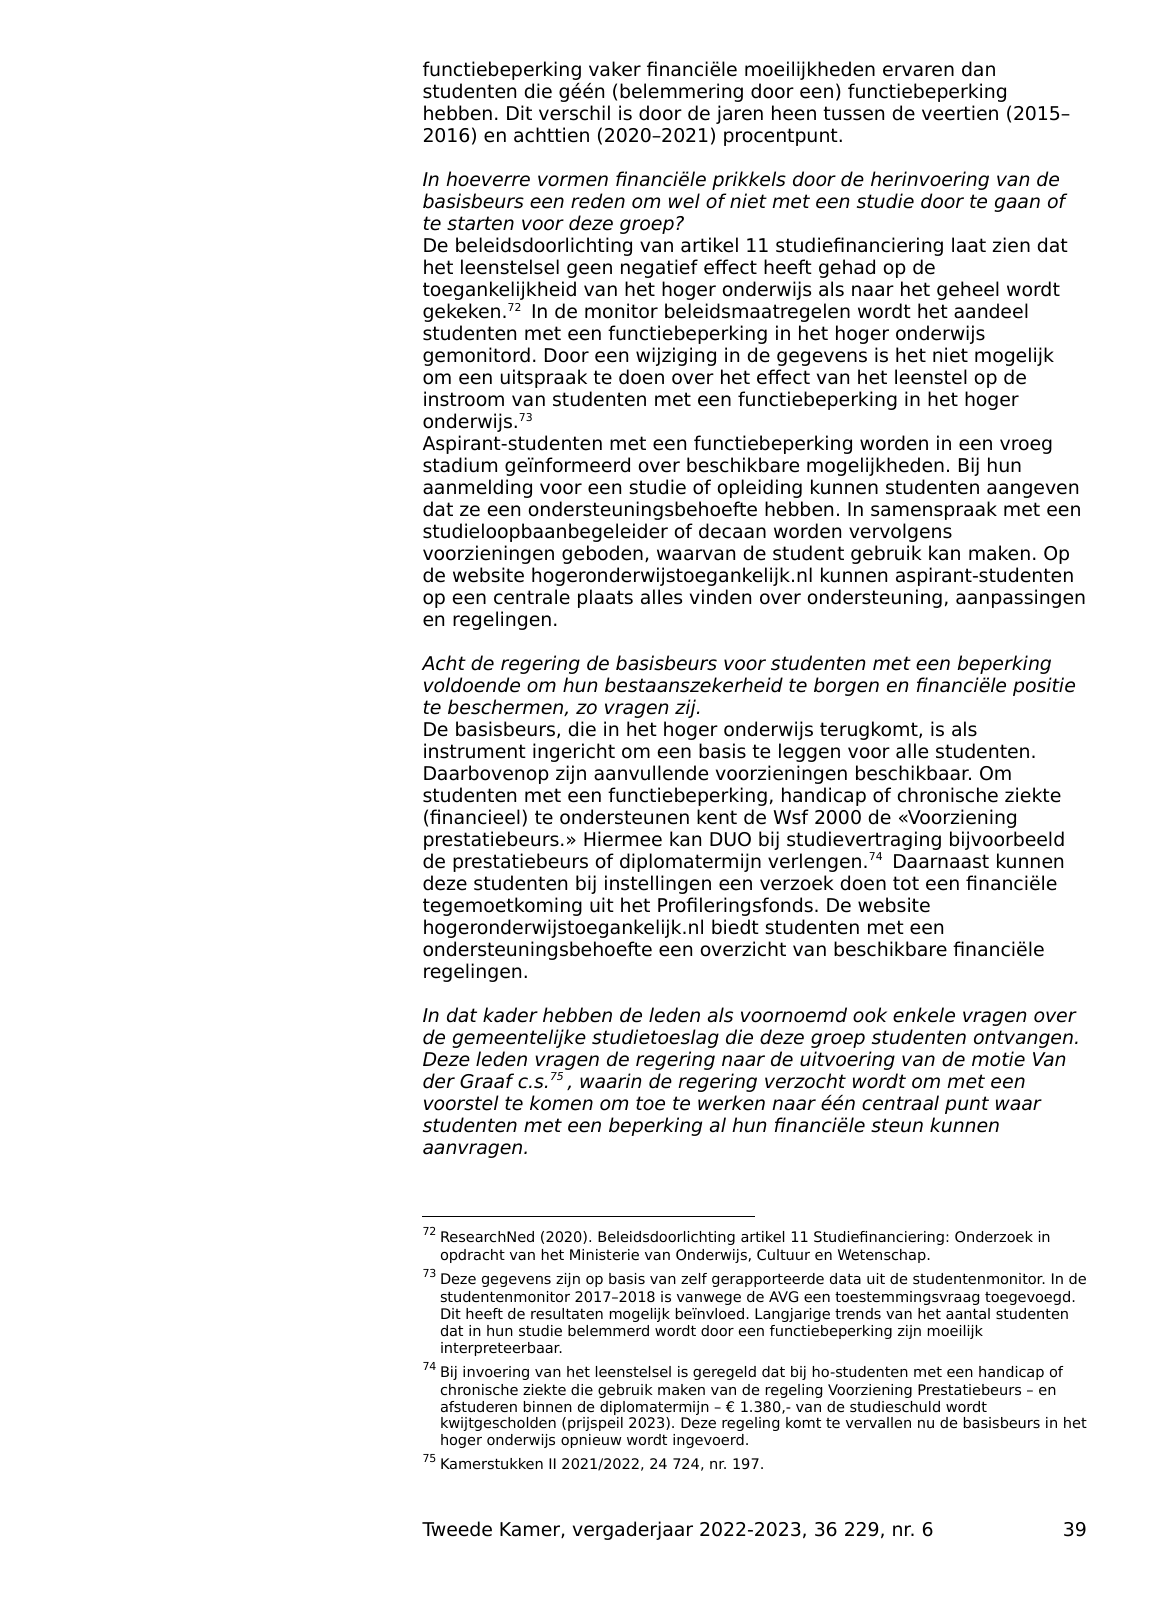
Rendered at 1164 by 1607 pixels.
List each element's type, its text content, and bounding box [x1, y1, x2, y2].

text Bij invoering van het leenstelsel is geregeld dat bij ho-studenten met een handicap of chronische ziekte die gebruik maken van de regeling Voorziening Prestatiebeurs – en afstuderen binnen de diplomatermijn – € 1.380,- van de studieschuld wordt kwijtgescholden (prijspeil 2023). Deze regeling komt te vervallen nu de basisbeurs in het hoger onderwijs opnieuw wordt ingevoerd. [422, 1360, 1087, 1449]
text In hoeverre vormen financiële prikkels door de herinvoering van de basisbeurs een reden om wel of niet met een studie door te gaan of te starten voor deze groep? [422, 169, 1087, 235]
text In dat kader hebben de leden als voornoemd ook enkele vragen over de gemeentelijke studietoeslag die deze groep studenten ontvangen. Deze leden vragen de regering naar de uitvoering van de motie Van der Graaf c.s., waarin de regering verzocht wordt om met een voorstel te komen om toe te werken naar één centraal punt waar studenten met een beperking al hun financiële steun kunnen aanvragen. [422, 1005, 1087, 1159]
text functiebeperking vaker financiële moeilijkheden ervaren dan studenten die géén (belemmering door een) functiebeperking hebben. Dit verschil is door de jaren heen tussen de veertien (2015–2016) en achttien (2020–2021) procentpunt. [422, 59, 1087, 147]
text De beleidsdoorlichting van artikel 11 studiefinanciering laat zien dat het leenstelsel geen negatief effect heeft gehad op de toegankelijkheid van het hoger onderwijs als naar het geheel wordt gekeken. In de monitor beleidsmaatregelen wordt het aandeel studenten met een functiebeperking in het hoger onderwijs gemonitord. Door een wijziging in de gegevens is het niet mogelijk om een uitspraak te doen over het effect van het leenstel op de instroom van studenten met een functiebeperking in het hoger onderwijs. [422, 235, 1087, 433]
text Aspirant-studenten met een functiebeperking worden in een vroeg stadium geïnformeerd over beschikbare mogelijkheden. Bij hun aanmelding voor een studie of opleiding kunnen studenten aangeven dat ze een ondersteuningsbehoefte hebben. In samenspraak met een studieloopbaanbegeleider of decaan worden vervolgens voorzieningen geboden, waarvan de student gebruik kan maken. Op de website hogeronderwijstoegankelijk.nl kunnen aspirant-studenten op een centrale plaats alles vinden over ondersteuning, aanpassingen en regelingen. [422, 433, 1087, 631]
text Acht de regering de basisbeurs voor studenten met een beperking voldoende om hun bestaanszekerheid te borgen en financiële positie te beschermen, zo vragen zij. [422, 653, 1087, 719]
text ResearchNed (2020). Beleidsdoorlichting artikel 11 Studiefinanciering: Onderzoek in opdracht van het Ministerie van Onderwijs, Cultuur en Wetenschap. [422, 1225, 1087, 1264]
text Deze gegevens zijn op basis van zelf gerapporteerde data uit de studentenmonitor. In de studentenmonitor 2017–2018 is vanwege de AVG een toestemmingsvraag toegevoegd. Dit heeft de resultaten mogelijk beïnvloed. Langjarige trends van het aantal studenten dat in hun studie belemmerd wordt door een functiebeperking zijn moeilijk interpreteerbaar. [422, 1267, 1087, 1357]
text De basisbeurs, die in het hoger onderwijs terugkomt, is als instrument ingericht om een basis te leggen voor alle studenten. Daarbovenop zijn aanvullende voorzieningen beschikbaar. Om studenten met een functiebeperking, handicap of chronische ziekte (financieel) te ondersteunen kent de Wsf 2000 de «Voorziening prestatiebeurs.» Hiermee kan DUO bij studievertraging bijvoorbeeld de prestatiebeurs of diplomatermijn verlengen. Daarnaast kunnen deze studenten bij instellingen een verzoek doen tot een financiële tegemoetkoming uit het Profileringsfonds. De website hogeronderwijstoegankelijk.nl biedt studenten met een ondersteuningsbehoefte een overzicht van beschikbare financiële regelingen. [422, 719, 1087, 983]
text Kamerstukken II 2021/2022, 24 724, nr. 197. [422, 1452, 1087, 1474]
